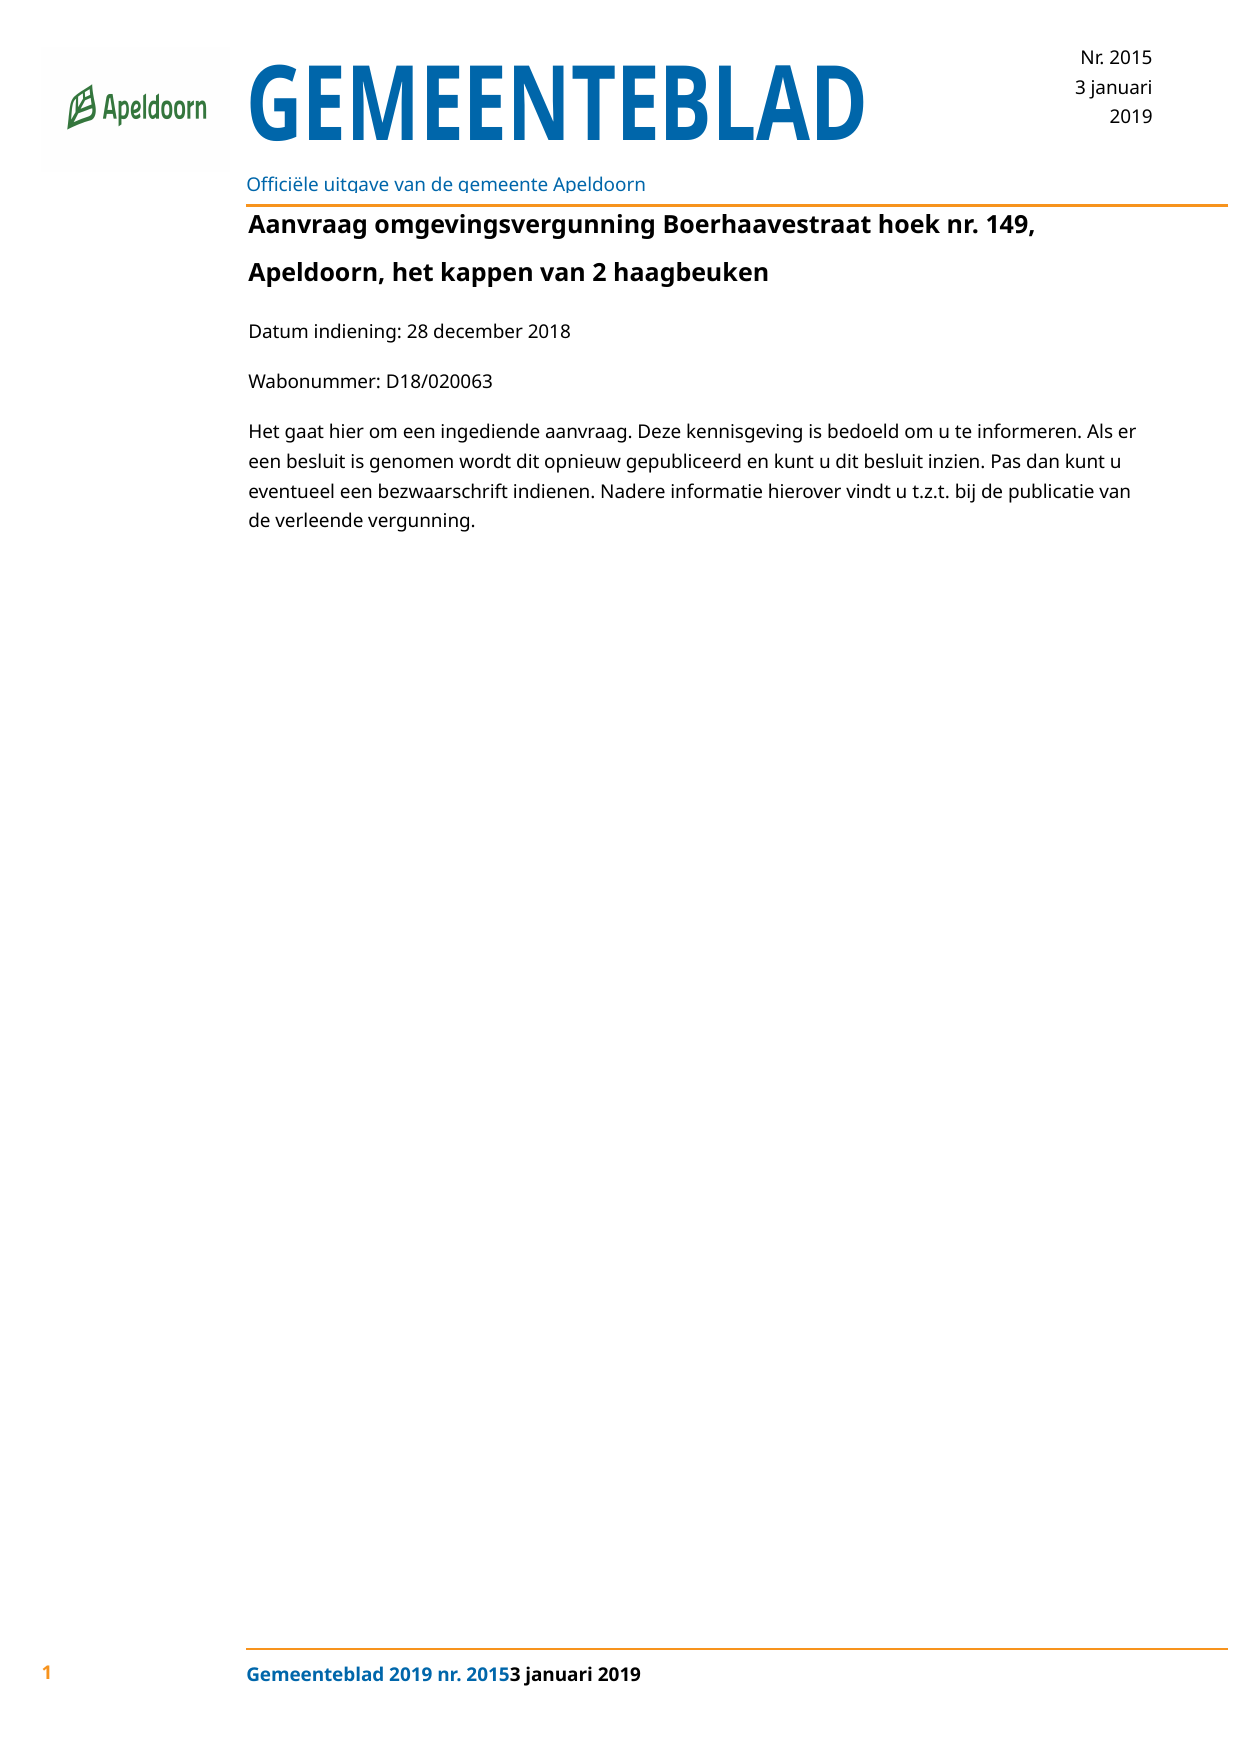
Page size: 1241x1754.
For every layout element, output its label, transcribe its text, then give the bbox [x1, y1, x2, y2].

text Aanvraag omgevingsvergunning Boerhaavestraat hoek nr. 149, Apeldoorn, het kappen van 2 haagbeuken [248, 207, 1152, 288]
text Het gaat hier om een ingediende aanvraag. Deze kennisgeving is bedoeld om u te informeren. Als er een besluit is genomen wordt dit opnieuw gepubliceerd en kunt u dit besluit inzien. Pas dan kunt u eventueel een bezwaarschrift indienen. Nadere informatie hierover vindt u t.z.t. bij de publicatie van de verleende vergunning. [248, 419, 1152, 533]
text Wabonummer: D18/020063 [248, 368, 1152, 394]
picture [41, 47, 231, 172]
text Datum indiening: 28 december 2018 [248, 318, 1152, 344]
